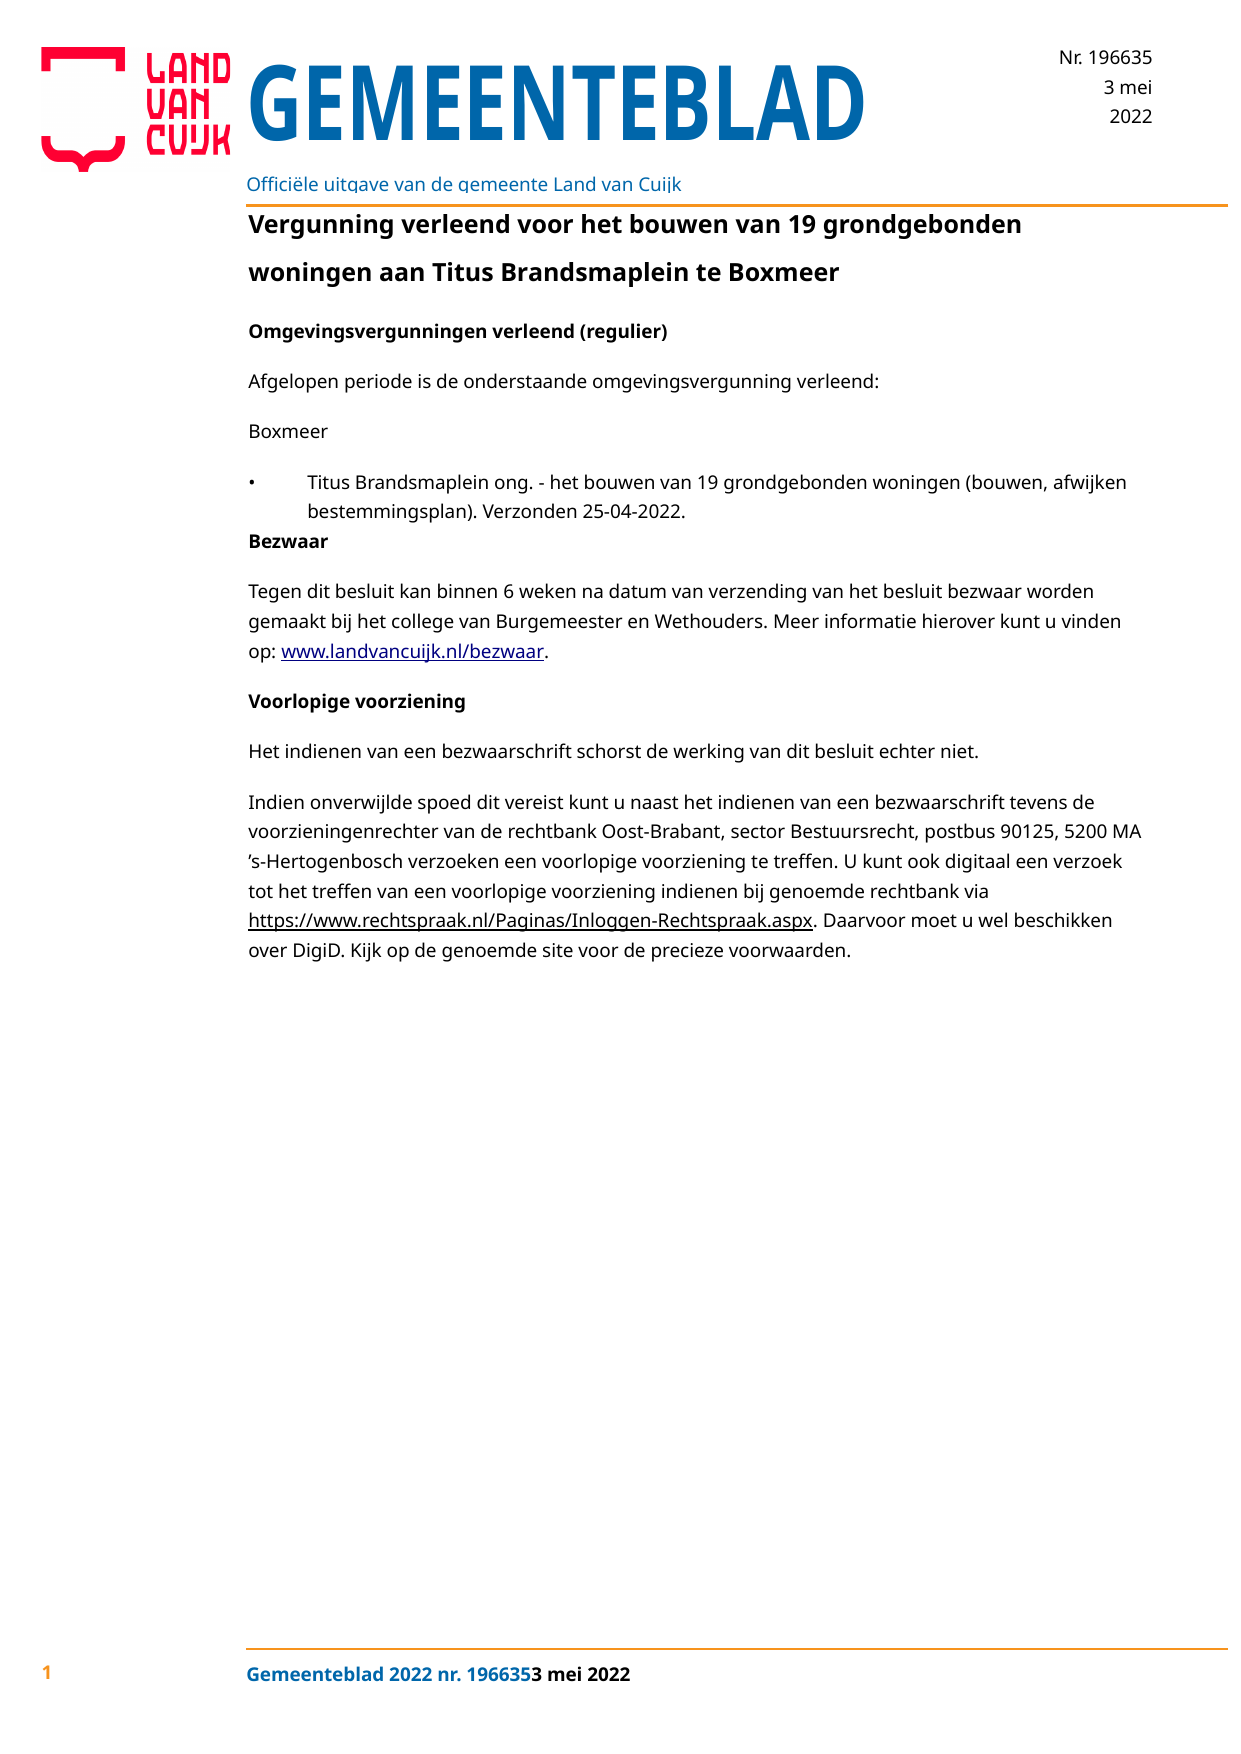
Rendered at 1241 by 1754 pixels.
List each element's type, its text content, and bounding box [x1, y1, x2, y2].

text Bezwaar [248, 528, 1152, 554]
text Het indienen van een bezwaarschrift schorst de werking van dit besluit echter niet. [248, 739, 1152, 764]
text Voorlopige voorziening [248, 688, 1152, 714]
text Indien onverwijlde spoed dit vereist kunt u naast het indienen van een bezwaarschrift tevens de voorzieningenrechter van de rechtbank Oost-Brabant, sector Bestuursrecht, postbus 90125, 5200 MA ’s-Hertogenbosch verzoeken een voorlopige voorziening te treffen. U kunt ook digitaal een verzoek tot het treffen van een voorlopige voorziening indienen bij genoemde rechtbank via https://www.rechtspraak.nl/Paginas/Inloggen-Rechtspraak.aspx. Daarvoor moet u wel beschikken over DigiD. Kijk op de genoemde site voor de precieze voorwaarden. [248, 789, 1152, 963]
list Titus Brandsmaplein ong. - het bouwen van 19 grondgebonden woningen (bouwen, afwijken bestemmingsplan). Verzonden 25-04-2022. [248, 469, 1152, 524]
text Vergunning verleend voor het bouwen van 19 grondgebonden woningen aan Titus Brandsmaplein te Boxmeer [248, 207, 1152, 288]
text Boxmeer [248, 419, 1152, 444]
text Omgevingsvergunningen verleend (regulier) [248, 318, 1152, 344]
picture [41, 47, 231, 172]
text Afgelopen periode is de onderstaande omgevingsvergunning verleend: [248, 368, 1152, 394]
text Tegen dit besluit kan binnen 6 weken na datum van verzending van het besluit bezwaar worden gemaakt bij het college van Burgemeester en Wethouders. Meer informatie hierover kunt u vinden op: www.landvancuijk.nl/bezwaar. [248, 579, 1152, 664]
